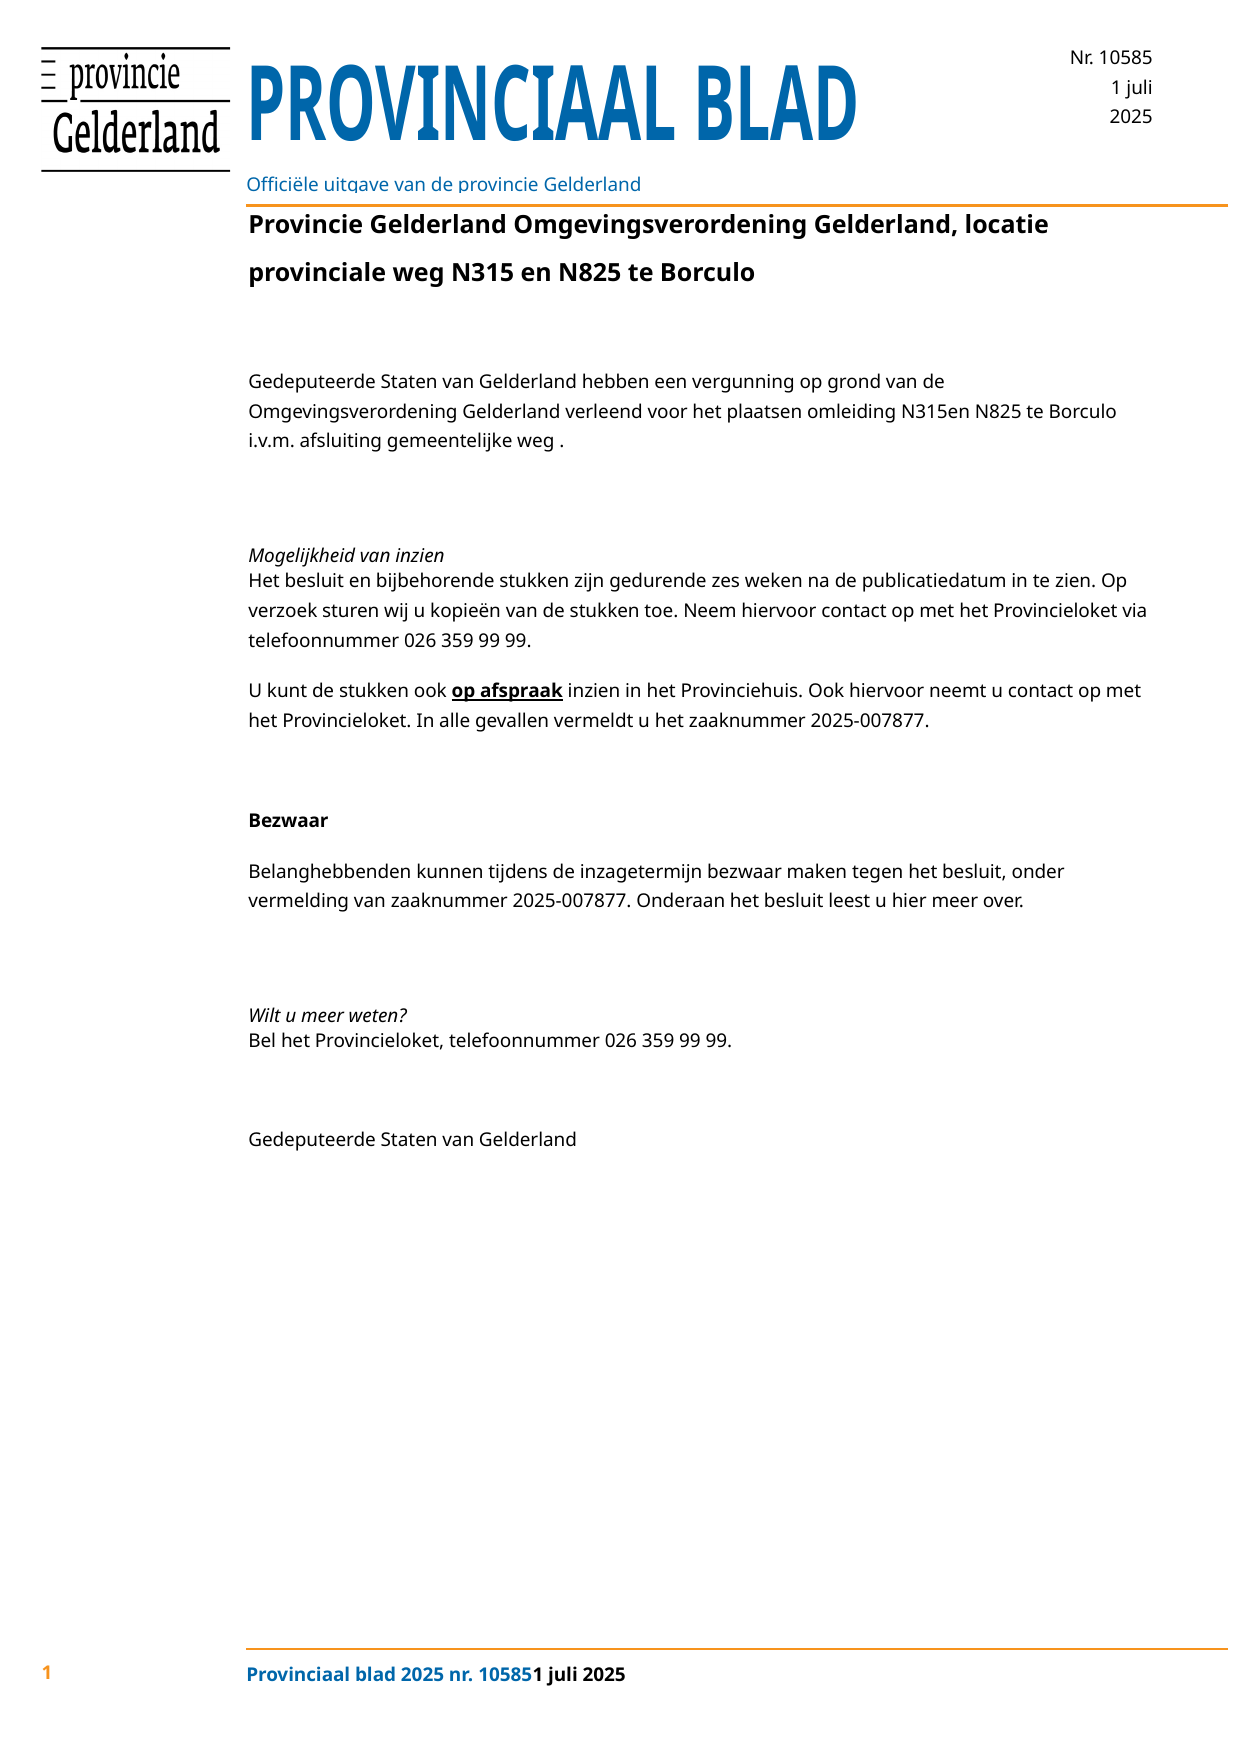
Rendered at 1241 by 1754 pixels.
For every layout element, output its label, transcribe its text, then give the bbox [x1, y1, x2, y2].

text Wilt u meer weten? [248, 1002, 1152, 1028]
text Bel het Provincieloket, telefoonnummer 026 359 99 99. [248, 1028, 1152, 1053]
text Provincie Gelderland Omgevingsverordening Gelderland, locatie provinciale weg N315 en N825 te Borculo [248, 207, 1152, 288]
text Gedeputeerde Staten van Gelderland hebben een vergunning op grond van de Omgevingsverordening Gelderland verleend voor het plaatsen omleiding N315en N825 te Borculo i.v.m. afsluiting gemeentelijke weg . [248, 368, 1152, 453]
text Het besluit en bijbehorende stukken zijn gedurende zes weken na de publicatiedatum in te zien. Op verzoek sturen wij u kopieën van de stukken toe. Neem hiervoor contact op met het Provincieloket via telefoonnummer 026 359 99 99. [248, 568, 1152, 652]
text Belanghebbenden kunnen tijdens de inzagetermijn bezwaar maken tegen het besluit, onder vermelding van zaaknummer 2025-007877. Onderaan het besluit leest u hier meer over. [248, 858, 1152, 913]
text Gedeputeerde Staten van Gelderland [248, 1126, 1152, 1152]
text U kunt de stukken ook op afspraak inzien in het Provinciehuis. Ook hiervoor neemt u contact op met het Provincieloket. In alle gevallen vermeldt u het zaaknummer 2025-007877. [248, 677, 1152, 732]
picture [41, 47, 231, 172]
text Bezwaar [248, 808, 1152, 833]
text Mogelijkheid van inzien [248, 542, 1152, 568]
